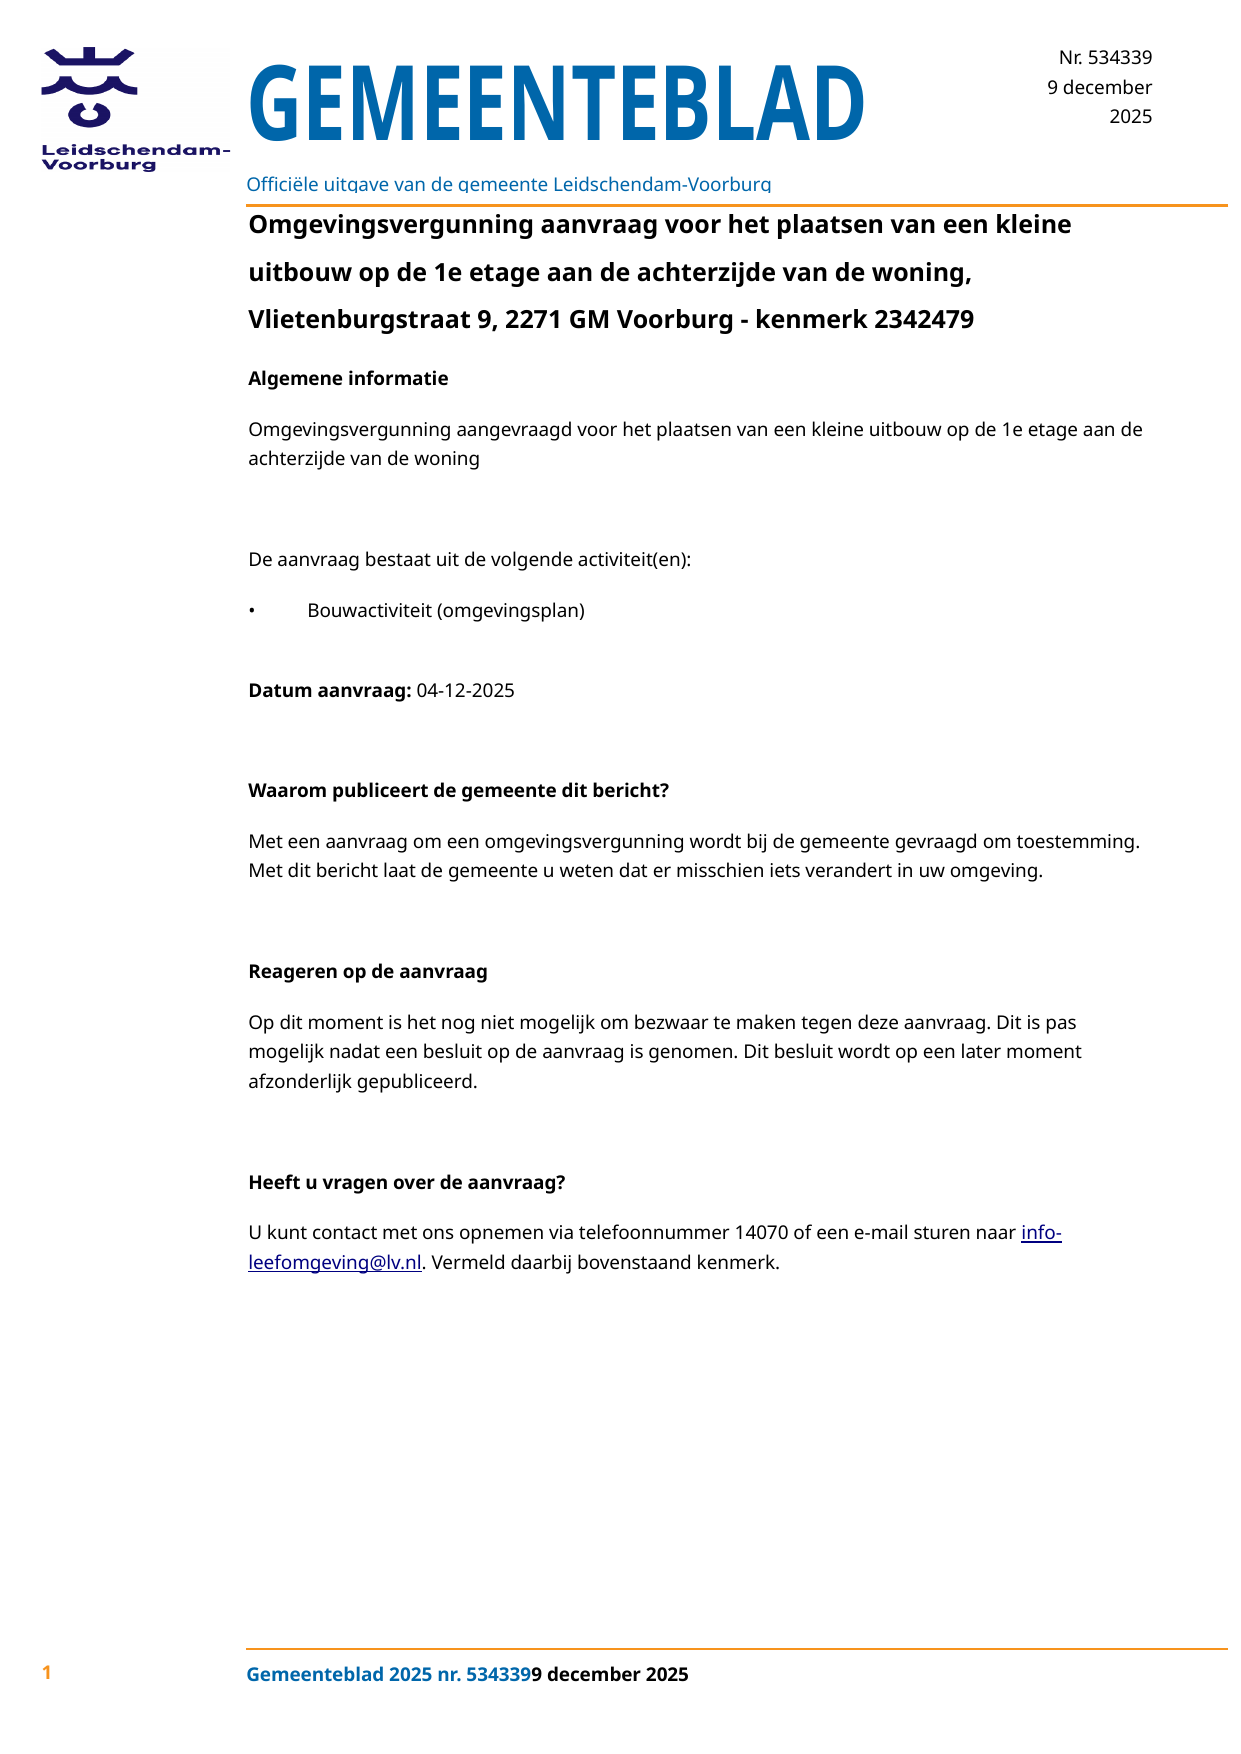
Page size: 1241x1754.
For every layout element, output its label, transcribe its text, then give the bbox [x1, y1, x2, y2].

list Bouwactiviteit (omgevingsplan) [248, 597, 1152, 622]
picture [41, 47, 231, 172]
text Op dit moment is het nog niet mogelijk om bezwaar te maken tegen deze aanvraag. Dit is pas mogelijk nadat een besluit op de aanvraag is genomen. Dit besluit wordt op een later moment afzonderlijk gepubliceerd. [248, 1009, 1152, 1094]
text De aanvraag bestaat uit de volgende activiteit(en): [248, 546, 1152, 572]
text Omgevingsvergunning aanvraag voor het plaatsen van een kleine uitbouw op de 1e etage aan de achterzijde van de woning, Vlietenburgstraat 9, 2271 GM Voorburg - kenmerk 2342479 [248, 207, 1152, 336]
text Algemene informatie [248, 366, 1152, 391]
text Datum aanvraag: 04-12-2025 [248, 677, 1152, 702]
text Heeft u vragen over de aanvraag? [248, 1169, 1152, 1194]
text Met een aanvraag om een omgevingsvergunning wordt bij de gemeente gevraagd om toestemming. Met dit bericht laat de gemeente u weten dat er misschien iets verandert in uw omgeving. [248, 828, 1152, 883]
text Waarom publiceert de gemeente dit bericht? [248, 778, 1152, 803]
text Reageren op de aanvraag [248, 958, 1152, 984]
text U kunt contact met ons opnemen via telefoonnummer 14070 of een e-mail sturen naar info-leefomgeving@lv.nl. Vermeld daarbij bovenstaand kenmerk. [248, 1219, 1152, 1274]
text Omgevingsvergunning aangevraagd voor het plaatsen van een kleine uitbouw op de 1e etage aan de achterzijde van de woning [248, 416, 1152, 471]
